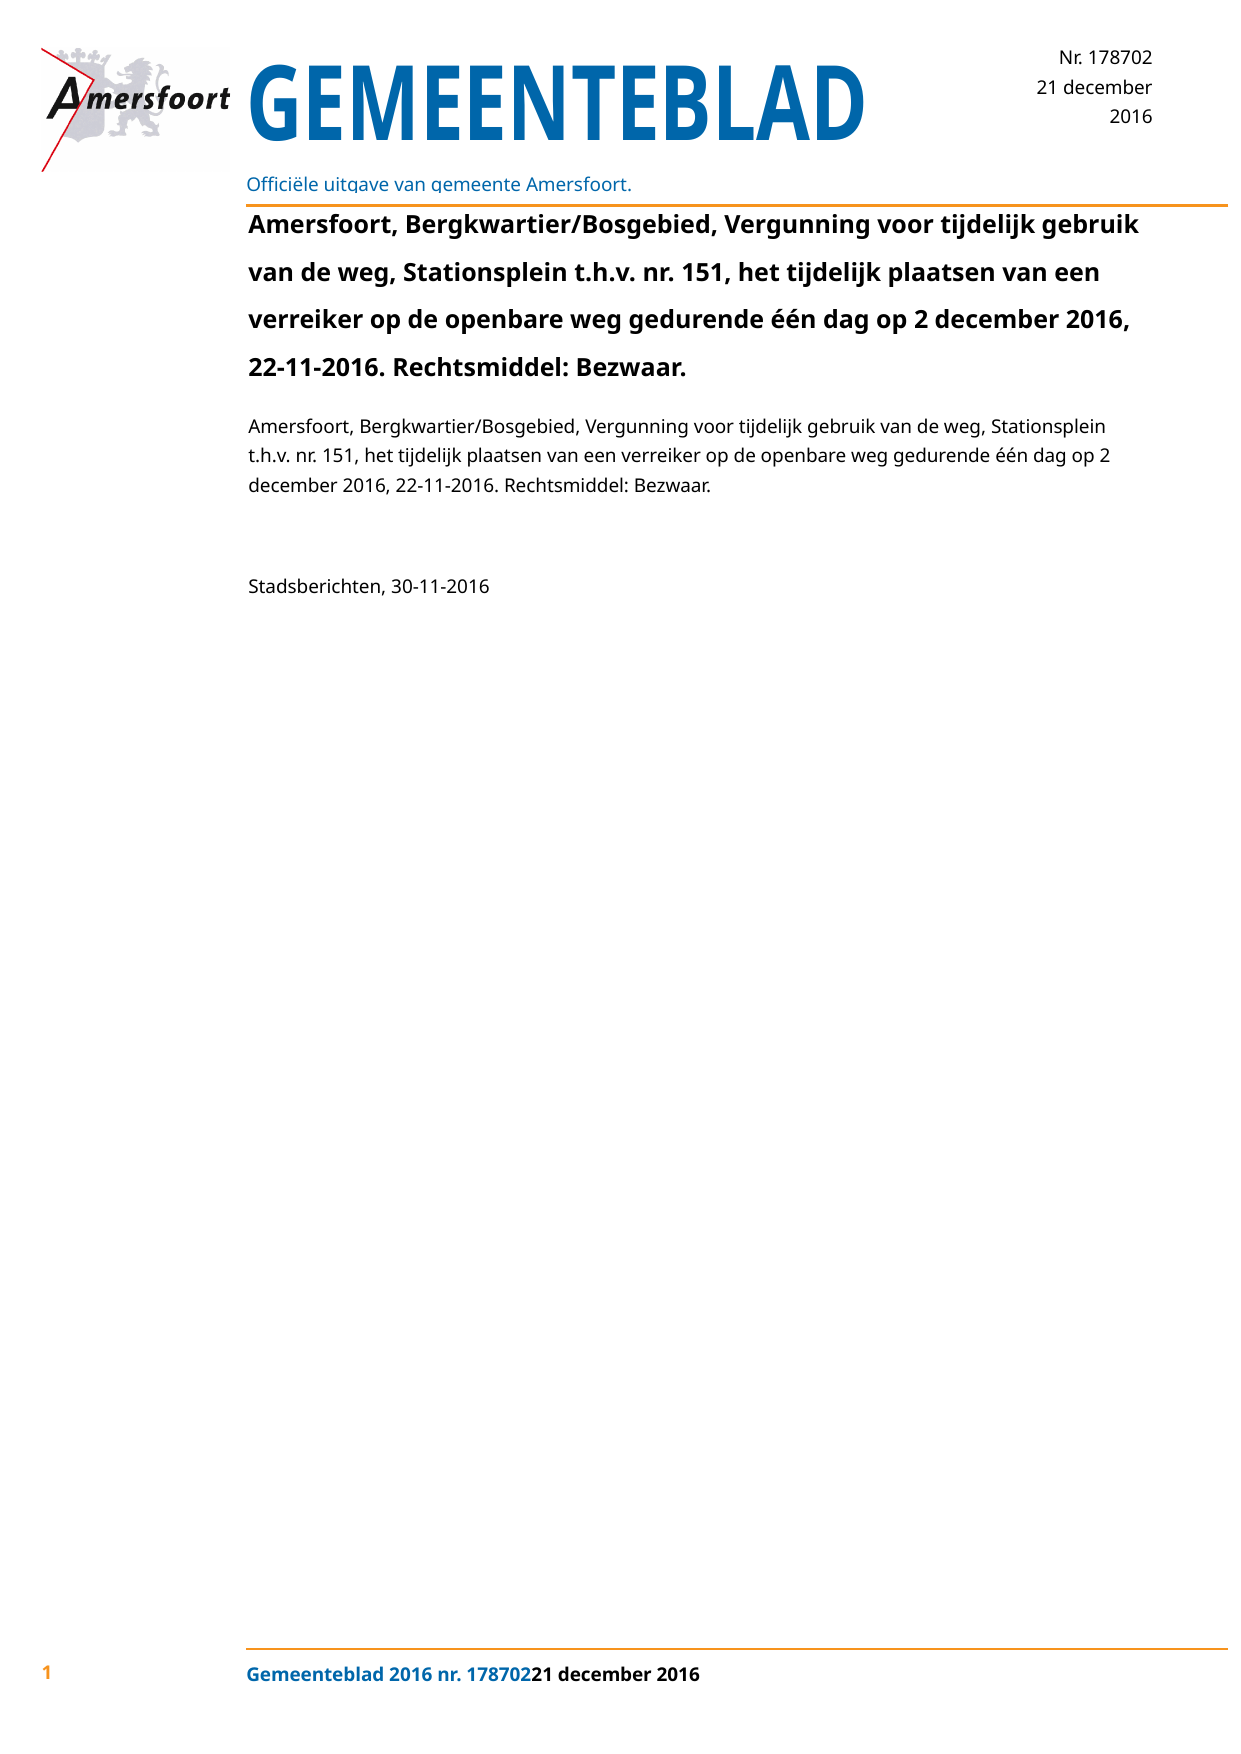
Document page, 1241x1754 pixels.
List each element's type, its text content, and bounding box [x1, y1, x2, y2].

text Amersfoort, Bergkwartier/Bosgebied, Vergunning voor tijdelijk gebruik van de weg, Stationsplein t.h.v. nr. 151, het tijdelijk plaatsen van een verreiker op de openbare weg gedurende één dag op 2 december 2016, 22-11-2016. Rechtsmiddel: Bezwaar. [248, 413, 1152, 498]
text Amersfoort, Bergkwartier/Bosgebied, Vergunning voor tijdelijk gebruik van de weg, Stationsplein t.h.v. nr. 151, het tijdelijk plaatsen van een verreiker op de openbare weg gedurende één dag op 2 december 2016, 22-11-2016. Rechtsmiddel: Bezwaar. [248, 207, 1152, 384]
picture [41, 47, 231, 172]
text Stadsberichten, 30-11-2016 [248, 573, 1152, 599]
